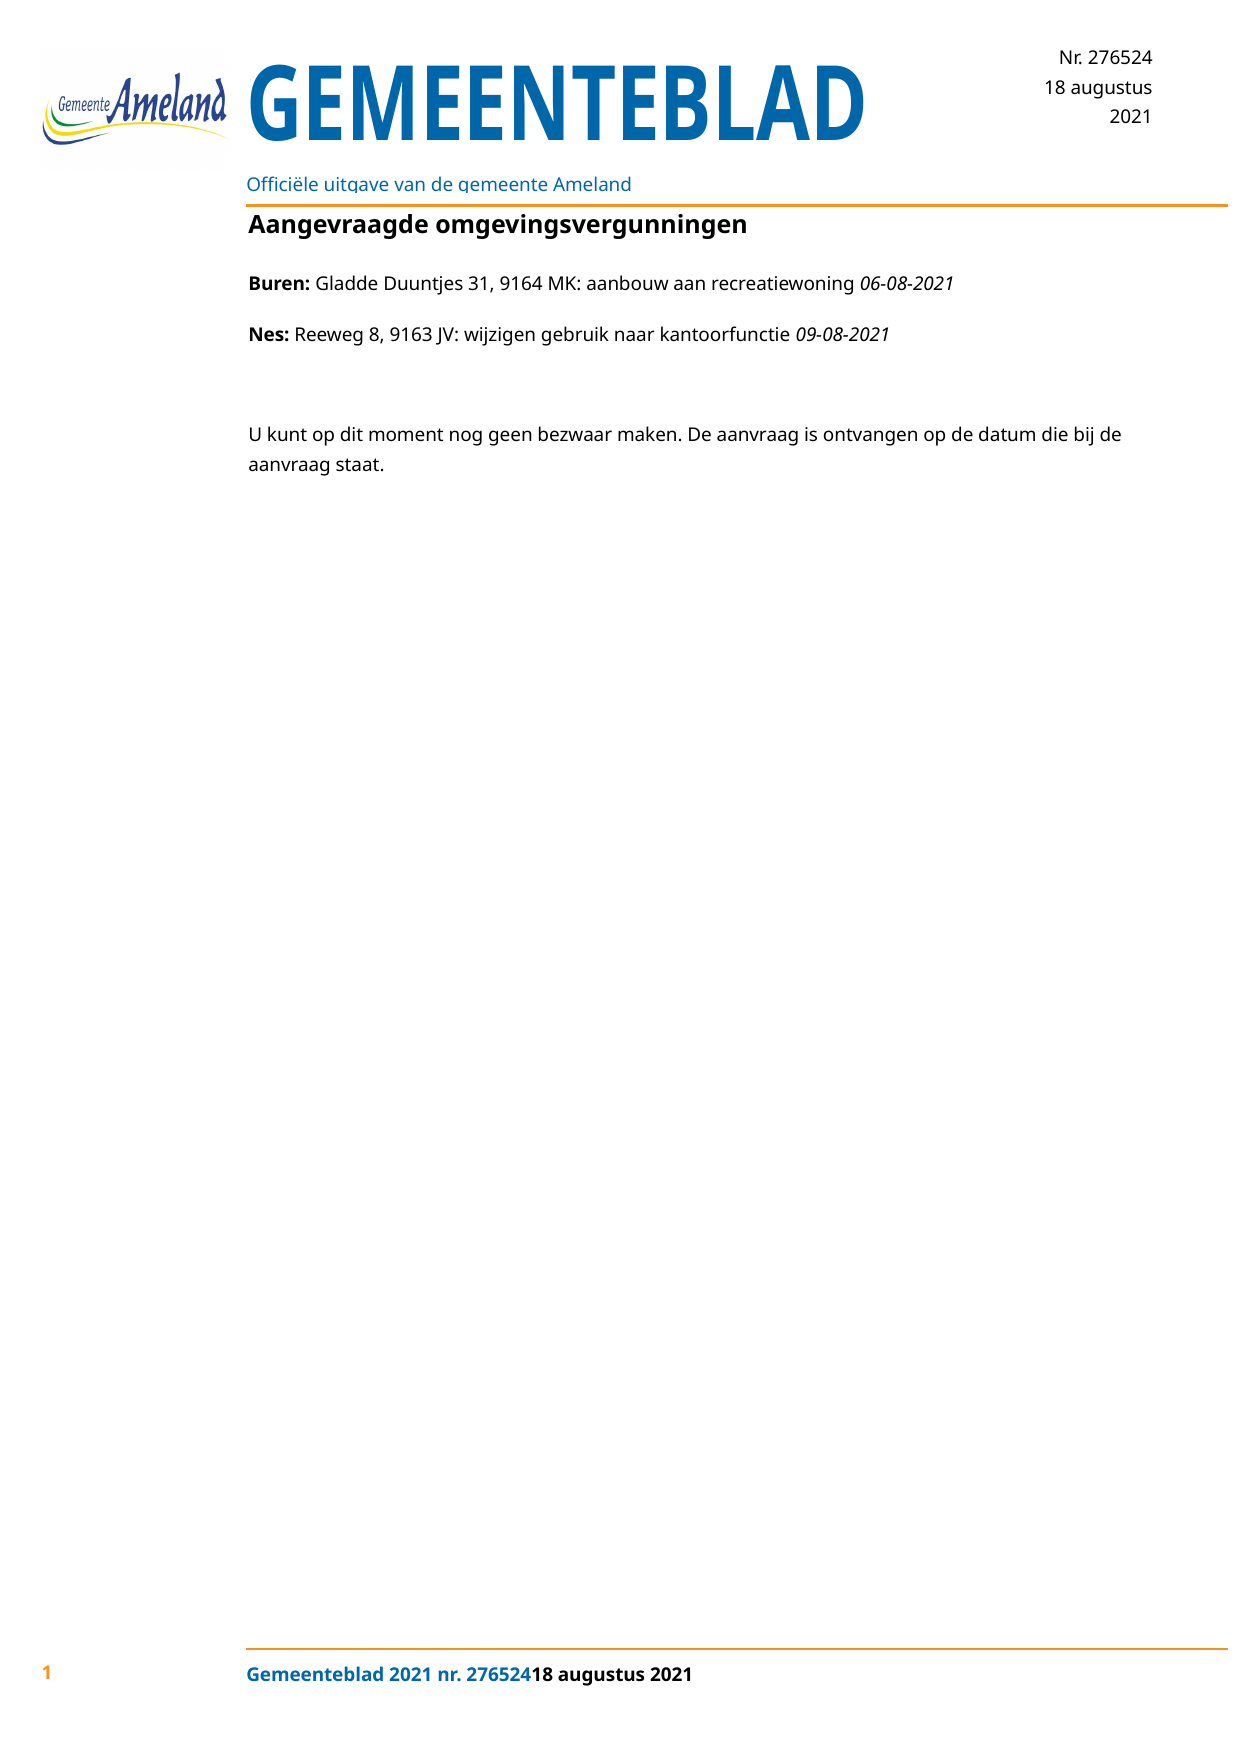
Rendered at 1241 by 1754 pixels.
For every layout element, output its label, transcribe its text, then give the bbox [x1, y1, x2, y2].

text Buren: Gladde Duuntjes 31, 9164 MK: aanbouw aan recreatiewoning 06-08-2021 [248, 270, 1152, 296]
text U kunt op dit moment nog geen bezwaar maken. De aanvraag is ontvangen op de datum die bij de aanvraag staat. [248, 422, 1152, 477]
picture [41, 47, 231, 172]
text Nes: Reeweg 8, 9163 JV: wijzigen gebruik naar kantoorfunctie 09-08-2021 [248, 321, 1152, 346]
text Aangevraagde omgevingsvergunningen [248, 207, 1152, 241]
